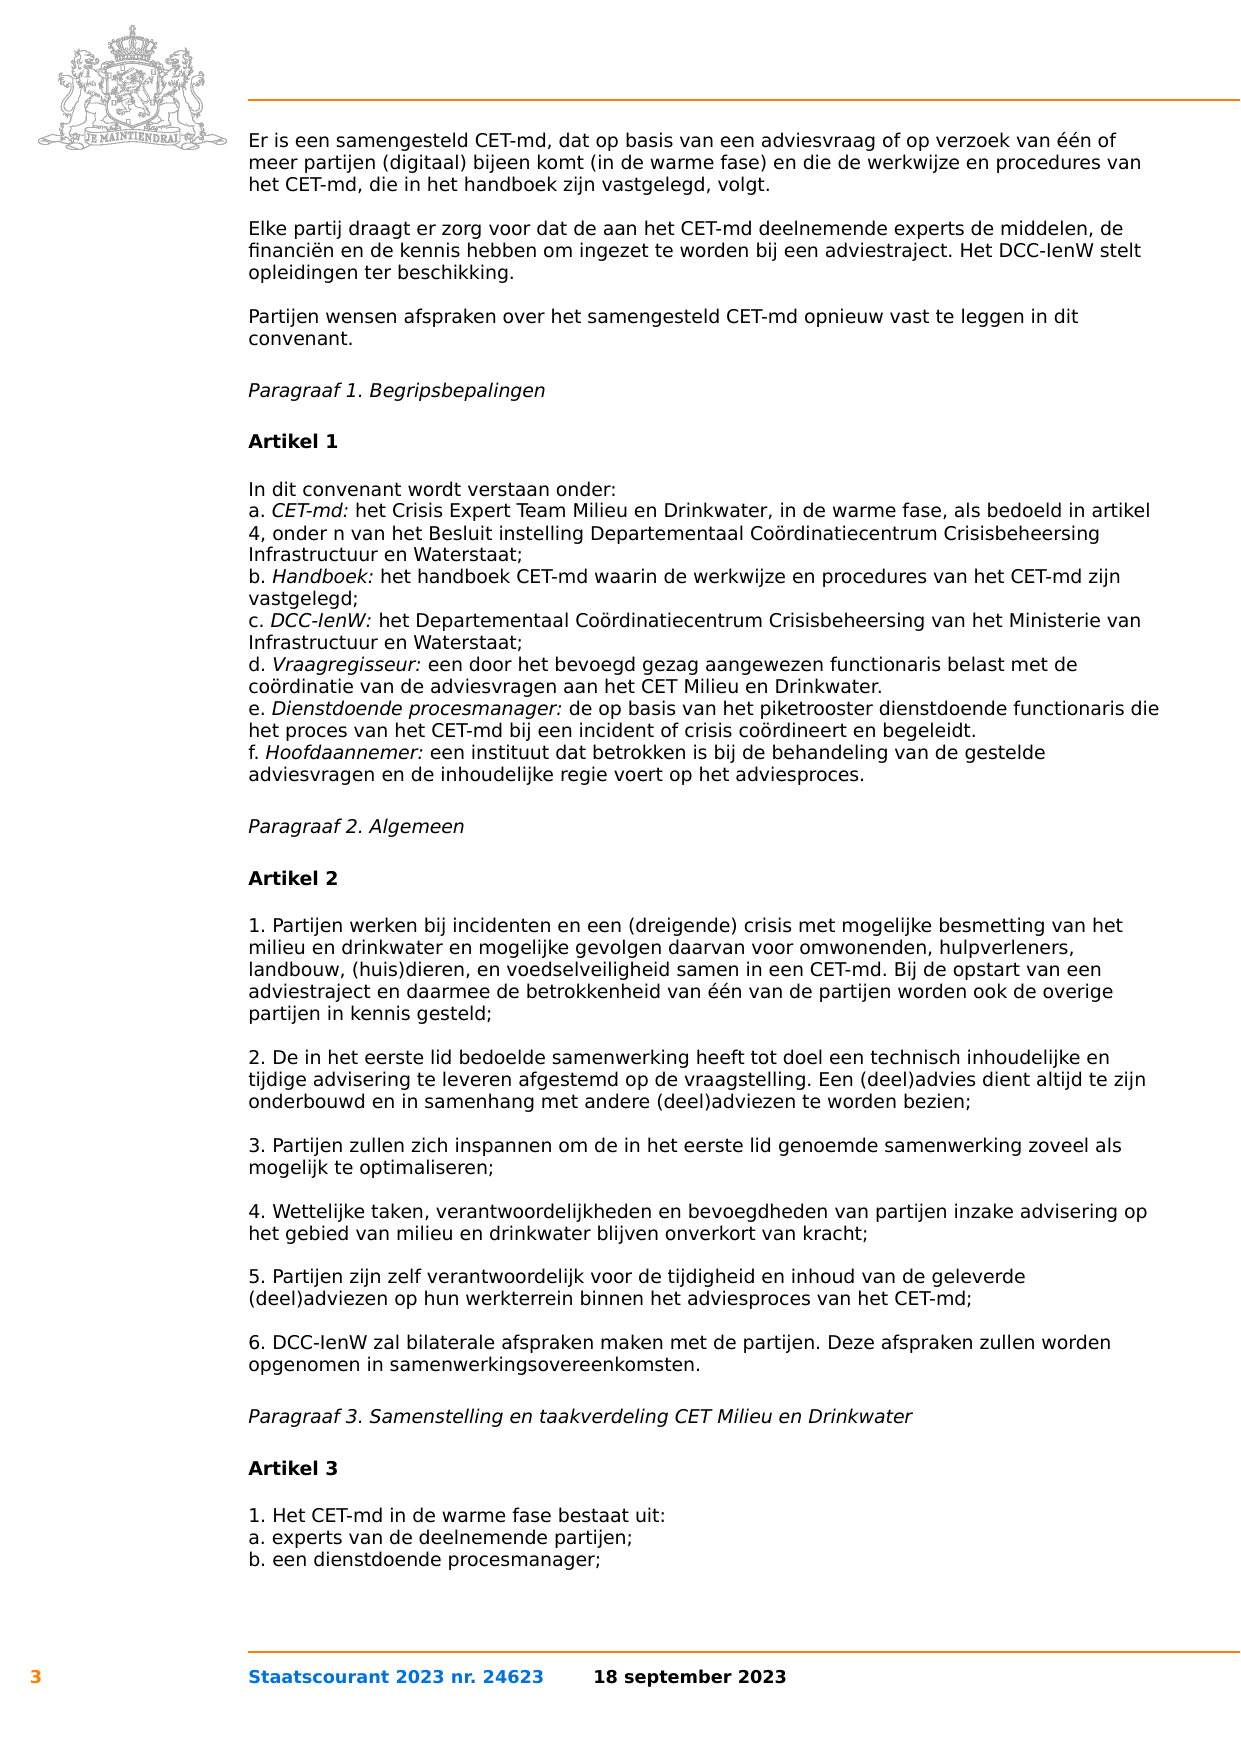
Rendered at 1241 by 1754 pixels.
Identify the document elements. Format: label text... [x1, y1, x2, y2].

text Er is een samengesteld CET-md, dat op basis van een adviesvraag of op verzoek van één of meer partijen (digitaal) bijeen komt (in de warme fase) en die de werkwijze en procedures van het CET-md, die in het handboek zijn vastgelegd, volgt. [248, 130, 1163, 196]
text c. DCC-IenW: het Departementaal Coördinatiecentrum Crisisbeheersing van het Ministerie van Infrastructuur en Waterstaat; [248, 610, 1163, 654]
subtitle Paragraaf 1. Begripsbepalingen [248, 379, 1163, 401]
subtitle Artikel 3 [248, 1458, 1163, 1480]
text Partijen wensen afspraken over het samengesteld CET-md opnieuw vast te leggen in dit convenant. [248, 306, 1163, 349]
text f. Hoofdaannemer: een instituut dat betrokken is bij de behandeling van de gestelde adviesvragen en de inhoudelijke regie voert op het adviesproces. [248, 742, 1163, 786]
text 1. Het CET-md in de warme fase bestaat uit: [248, 1505, 1163, 1527]
text 2. De in het eerste lid bedoelde samenwerking heeft tot doel een technisch inhoudelijke en tijdige advisering te leveren afgestemd op de vraagstelling. Een (deel)advies dient altijd te zijn onderbouwd en in samenhang met andere (deel)adviezen te worden bezien; [248, 1047, 1163, 1113]
text d. Vraagregisseur: een door het bevoegd gezag aangewezen functionaris belast met de coördinatie van de adviesvragen aan het CET Milieu en Drinkwater. [248, 654, 1163, 698]
text In dit convenant wordt verstaan onder: [248, 478, 1163, 500]
text e. Dienstdoende procesmanager: de op basis van het piketrooster dienstdoende functionaris die het proces van het CET-md bij een incident of crisis coördineert en begeleidt. [248, 698, 1163, 742]
subtitle Artikel 1 [248, 431, 1163, 453]
text 6. DCC-IenW zal bilaterale afspraken maken met de partijen. Deze afspraken zullen worden opgenomen in samenwerkingsovereenkomsten. [248, 1332, 1163, 1376]
text 5. Partijen zijn zelf verantwoordelijk voor de tijdigheid en inhoud van de geleverde (deel)adviezen op hun werkterrein binnen het adviesproces van het CET-md; [248, 1266, 1163, 1310]
text b. Handboek: het handboek CET-md waarin de werkwijze en procedures van het CET-md zijn vastgelegd; [248, 566, 1163, 610]
text 1. Partijen werken bij incidenten en een (dreigende) crisis met mogelijke besmetting van het milieu en drinkwater en mogelijke gevolgen daarvan voor omwonenden, hulpverleners, landbouw, (huis)dieren, en voedselveiligheid samen in een CET-md. Bij de opstart van een adviestraject en daarmee de betrokkenheid van één van de partijen worden ook de overige partijen in kennis gesteld; [248, 915, 1163, 1025]
subtitle Paragraaf 2. Algemeen [248, 816, 1163, 838]
subtitle Artikel 2 [248, 868, 1163, 890]
picture [38, 25, 227, 150]
text 3. Partijen zullen zich inspannen om de in het eerste lid genoemde samenwerking zoveel als mogelijk te optimaliseren; [248, 1135, 1163, 1179]
text a. CET-md: het Crisis Expert Team Milieu en Drinkwater, in de warme fase, als bedoeld in artikel 4, onder n van het Besluit instelling Departementaal Coördinatiecentrum Crisisbeheersing Infrastructuur en Waterstaat; [248, 500, 1163, 566]
text Elke partij draagt er zorg voor dat de aan het CET-md deelnemende experts de middelen, de financiën en de kennis hebben om ingezet te worden bij een adviestraject. Het DCC-IenW stelt opleidingen ter beschikking. [248, 218, 1163, 284]
text 4. Wettelijke taken, verantwoordelijkheden en bevoegdheden van partijen inzake advisering op het gebied van milieu en drinkwater blijven onverkort van kracht; [248, 1201, 1163, 1244]
text b. een dienstdoende procesmanager; [248, 1549, 1163, 1571]
text a. experts van de deelnemende partijen; [248, 1527, 1163, 1549]
subtitle Paragraaf 3. Samenstelling en taakverdeling CET Milieu en Drinkwater [248, 1406, 1163, 1428]
